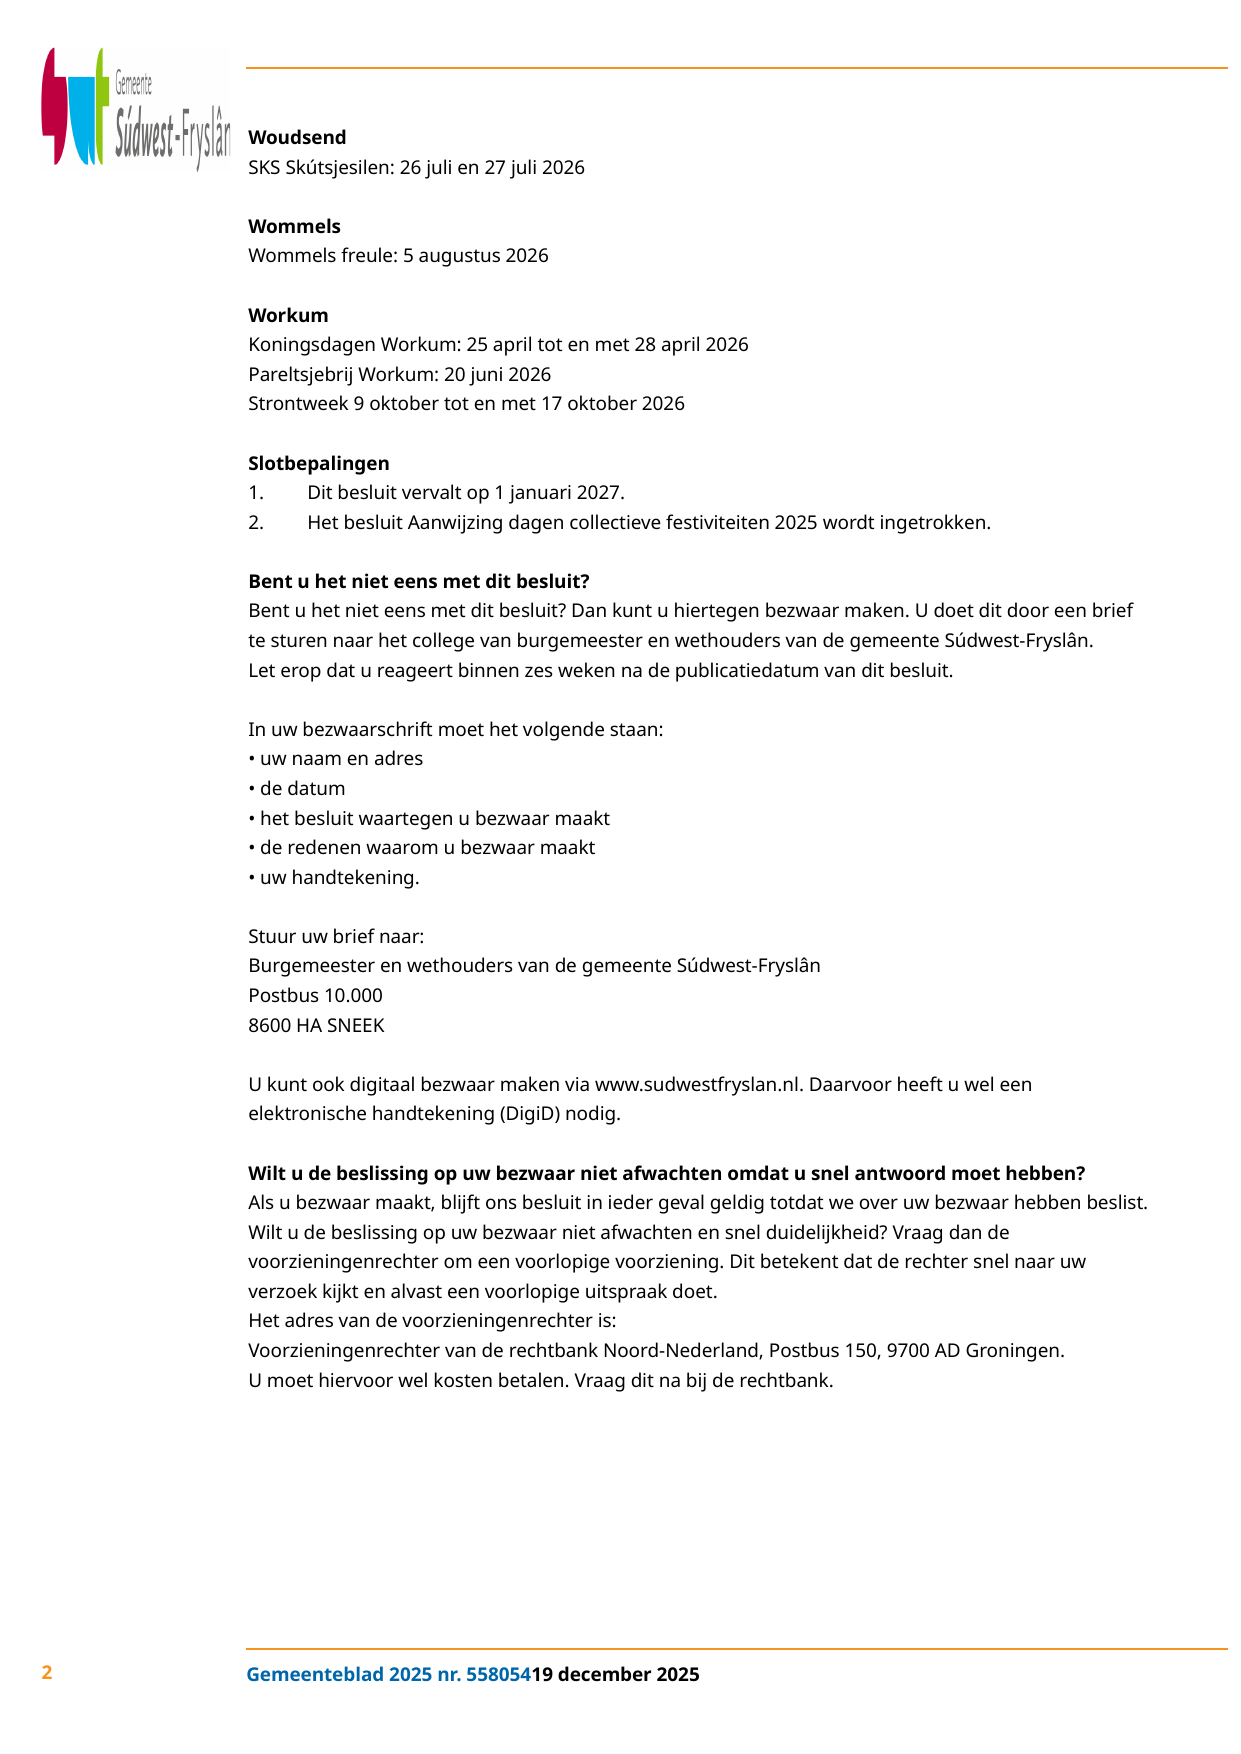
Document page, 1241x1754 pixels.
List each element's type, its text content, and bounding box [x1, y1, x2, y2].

text Burgemeester en wethouders van de gemeente Súdwest-Fryslân [248, 953, 1152, 978]
text Voorzieningenrechter van de rechtbank Noord-Nederland, Postbus 150, 9700 AD Groningen. [248, 1337, 1152, 1363]
text • uw handtekening. [248, 864, 1152, 890]
text Koningsdagen Workum: 25 april tot en met 28 april 2026 [248, 331, 1152, 357]
text Pareltsjebrij Workum: 20 juni 2026 [248, 361, 1152, 387]
list Dit besluit vervalt op 1 januari 2027. [248, 479, 1152, 505]
text Stuur uw brief naar: [248, 923, 1152, 949]
text Postbus 10.000 [248, 982, 1152, 1008]
text Slotbepalingen [248, 450, 1152, 476]
text In uw bezwaarschrift moet het volgende staan: [248, 716, 1152, 742]
text Woudsend [248, 124, 1152, 150]
text • de redenen waarom u bezwaar maakt [248, 834, 1152, 860]
text SKS Skútsjesilen: 26 juli en 27 juli 2026 [248, 154, 1152, 180]
text Als u bezwaar maakt, blijft ons besluit in ieder geval geldig totdat we over uw bezwaar hebben beslist. [248, 1189, 1152, 1215]
text 8600 HA SNEEK [248, 1012, 1152, 1038]
text Workum [248, 302, 1152, 328]
text Wommels freule: 5 augustus 2026 [248, 243, 1152, 268]
text • uw naam en adres [248, 746, 1152, 771]
text Bent u het niet eens met dit besluit? Dan kunt u hiertegen bezwaar maken. U doet dit door een brief te sturen naar het college van burgemeester en wethouders van de gemeente Súdwest-Fryslân. [248, 598, 1152, 653]
text • de datum [248, 775, 1152, 801]
text Wilt u de beslissing op uw bezwaar niet afwachten omdat u snel antwoord moet hebben? [248, 1160, 1152, 1186]
text U moet hiervoor wel kosten betalen. Vraag dit na bij de rechtbank. [248, 1367, 1152, 1393]
text Let erop dat u reageert binnen zes weken na de publicatiedatum van dit besluit. [248, 657, 1152, 683]
text Wommels [248, 213, 1152, 239]
picture [41, 47, 231, 172]
text Bent u het niet eens met dit besluit? [248, 568, 1152, 594]
text Wilt u de beslissing op uw bezwaar niet afwachten en snel duidelijkheid? Vraag dan de voorzieningenrechter om een voorlopige voorziening. Dit betekent dat de rechter snel naar uw verzoek kijkt en alvast een voorlopige uitspraak doet. [248, 1219, 1152, 1304]
list Het besluit Aanwijzing dagen collectieve festiviteiten 2025 wordt ingetrokken. [248, 509, 1152, 535]
text Strontweek 9 oktober tot en met 17 oktober 2026 [248, 391, 1152, 416]
text • het besluit waartegen u bezwaar maakt [248, 805, 1152, 831]
text U kunt ook digitaal bezwaar maken via www.sudwestfryslan.nl. Daarvoor heeft u wel een elektronische handtekening (DigiD) nodig. [248, 1071, 1152, 1126]
text Het adres van de voorzieningenrechter is: [248, 1308, 1152, 1333]
